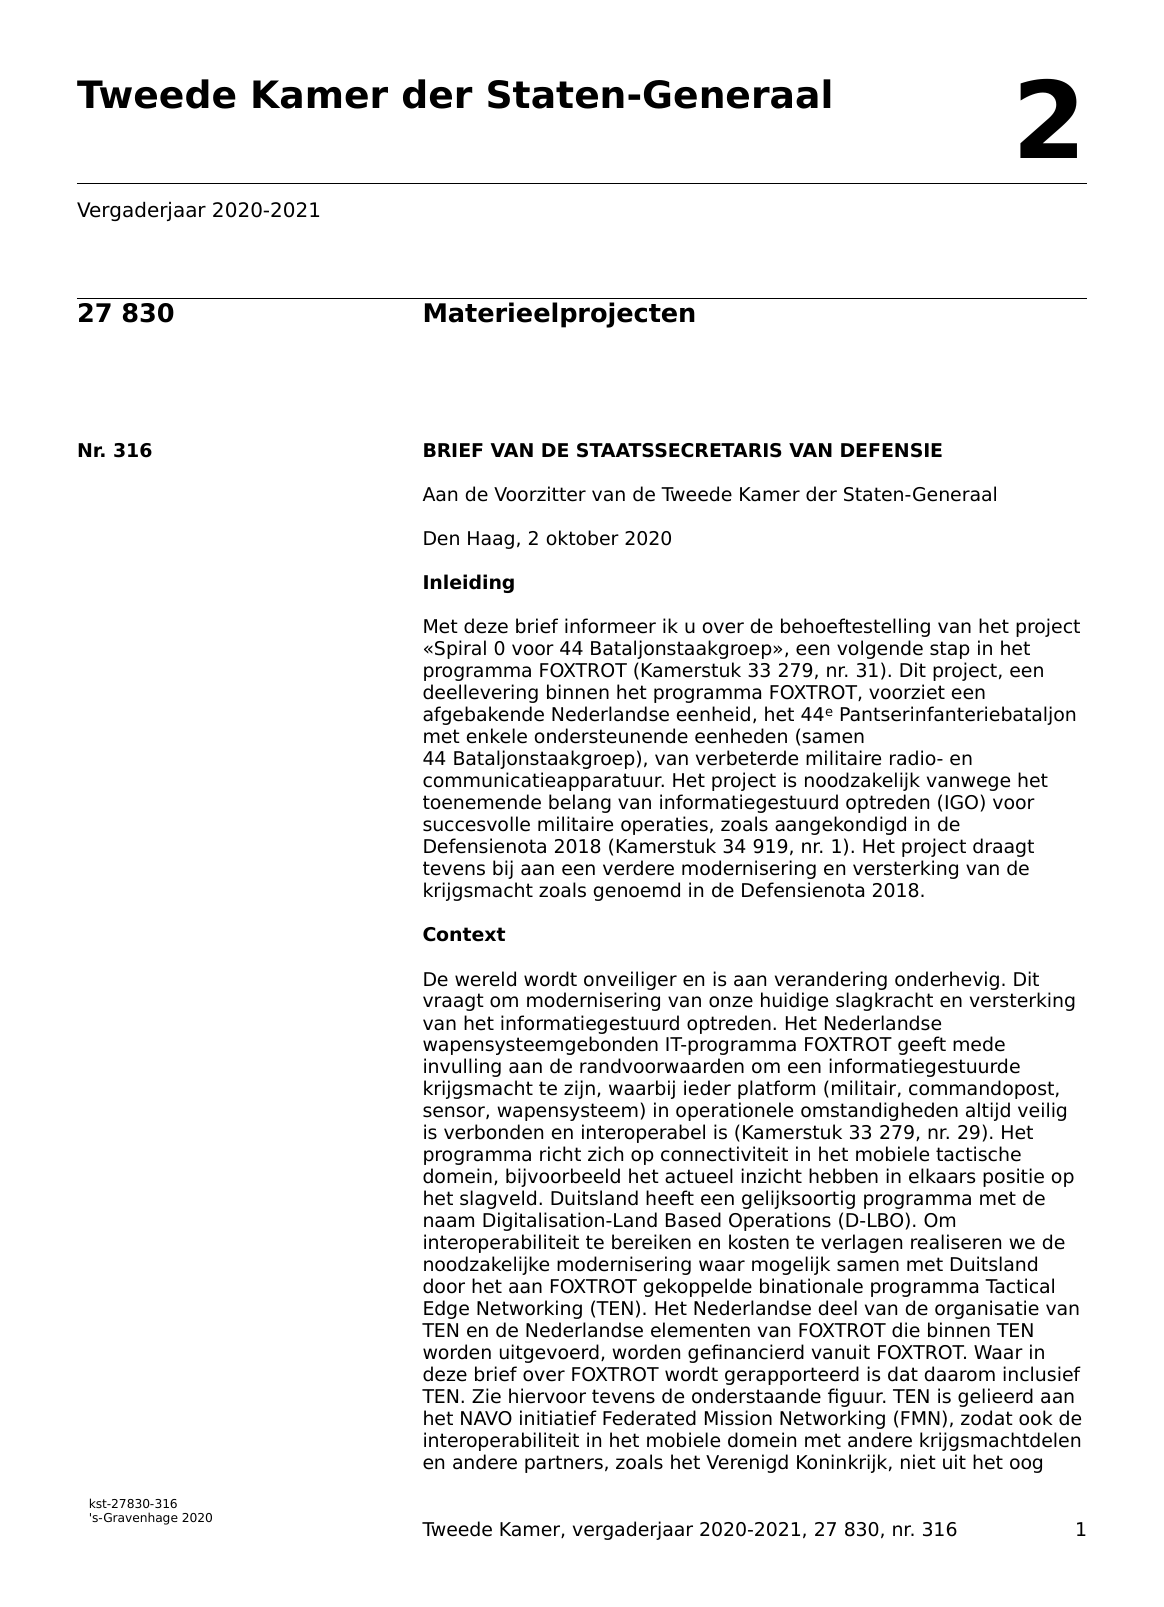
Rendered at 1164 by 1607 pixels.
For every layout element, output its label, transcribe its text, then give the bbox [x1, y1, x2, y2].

subtitle Context [422, 924, 1087, 946]
table_header 2 [886, 59, 1087, 183]
subtitle Inleiding [422, 572, 1087, 594]
table_header Tweede Kamer der Staten-Generaal [77, 59, 886, 183]
text Aan de Voorzitter van de Tweede Kamer der Staten-Generaal [422, 484, 1087, 506]
text 's-Gravenhage 2020 [88, 1511, 323, 1525]
text Den Haag, 2 oktober 2020 [422, 528, 1087, 550]
table_cell Vergaderjaar 2020-2021 [77, 184, 1087, 298]
subtitle 27 830 Materieelprojecten [77, 299, 1087, 329]
subtitle Nr. 316 BRIEF VAN DE STAATSSECRETARIS VAN DEFENSIE [77, 440, 1087, 462]
text kst-27830-316 [88, 1497, 323, 1511]
text Met deze brief informeer ik u over de behoeftestelling van het project «Spiral 0 voor 44 Bataljonstaakgroep», een volgende stap in het programma FOXTROT (Kamerstuk 33 279, nr. 31). Dit project, een deellevering binnen het programma FOXTROT, voorziet een afgebakende Nederlandse eenheid, het 44e Pantserinfanteriebataljon met enkele ondersteunende eenheden (samen 44 Bataljonstaakgroep), van verbeterde militaire radio- en communicatieapparatuur. Het project is noodzakelijk vanwege het toenemende belang van informatiegestuurd optreden (IGO) voor succesvolle militaire operaties, zoals aangekondigd in de Defensienota 2018 (Kamerstuk 34 919, nr. 1). Het project draagt tevens bij aan een verdere modernisering en versterking van de krijgsmacht zoals genoemd in de Defensienota 2018. [422, 616, 1087, 902]
text De wereld wordt onveiliger en is aan verandering onderhevig. Dit vraagt om modernisering van onze huidige slagkracht en versterking van het informatiegestuurd optreden. Het Nederlandse wapensysteemgebonden IT-programma FOXTROT geeft mede invulling aan de randvoorwaarden om een informatiegestuurde krijgsmacht te zijn, waarbij ieder platform (militair, commandopost, sensor, wapensysteem) in operationele omstandigheden altijd veilig is verbonden en interoperabel is (Kamerstuk 33 279, nr. 29). Het programma richt zich op connectiviteit in het mobiele tactische domein, bijvoorbeeld het actueel inzicht hebben in elkaars positie op het slagveld. Duitsland heeft een gelijksoortig programma met de naam Digitalisation-Land Based Operations (D-LBO). Om interoperabiliteit te bereiken en kosten te verlagen realiseren we de noodzakelijke modernisering waar mogelijk samen met Duitsland door het aan FOXTROT gekoppelde binationale programma Tactical Edge Networking (TEN). Het Nederlandse deel van de organisatie van TEN en de Nederlandse elementen van FOXTROT die binnen TEN worden uitgevoerd, worden gefinancierd vanuit FOXTROT. Waar in deze brief over FOXTROT wordt gerapporteerd is dat daarom inclusief TEN. Zie hiervoor tevens de onderstaande figuur. TEN is gelieerd aan het NAVO initiatief Federated Mission Networking (FMN), zodat ook de interoperabiliteit in het mobiele domein met andere krijgsmachtdelen en andere partners, zoals het Verenigd Koninkrijk, niet uit het oog [422, 968, 1087, 1474]
